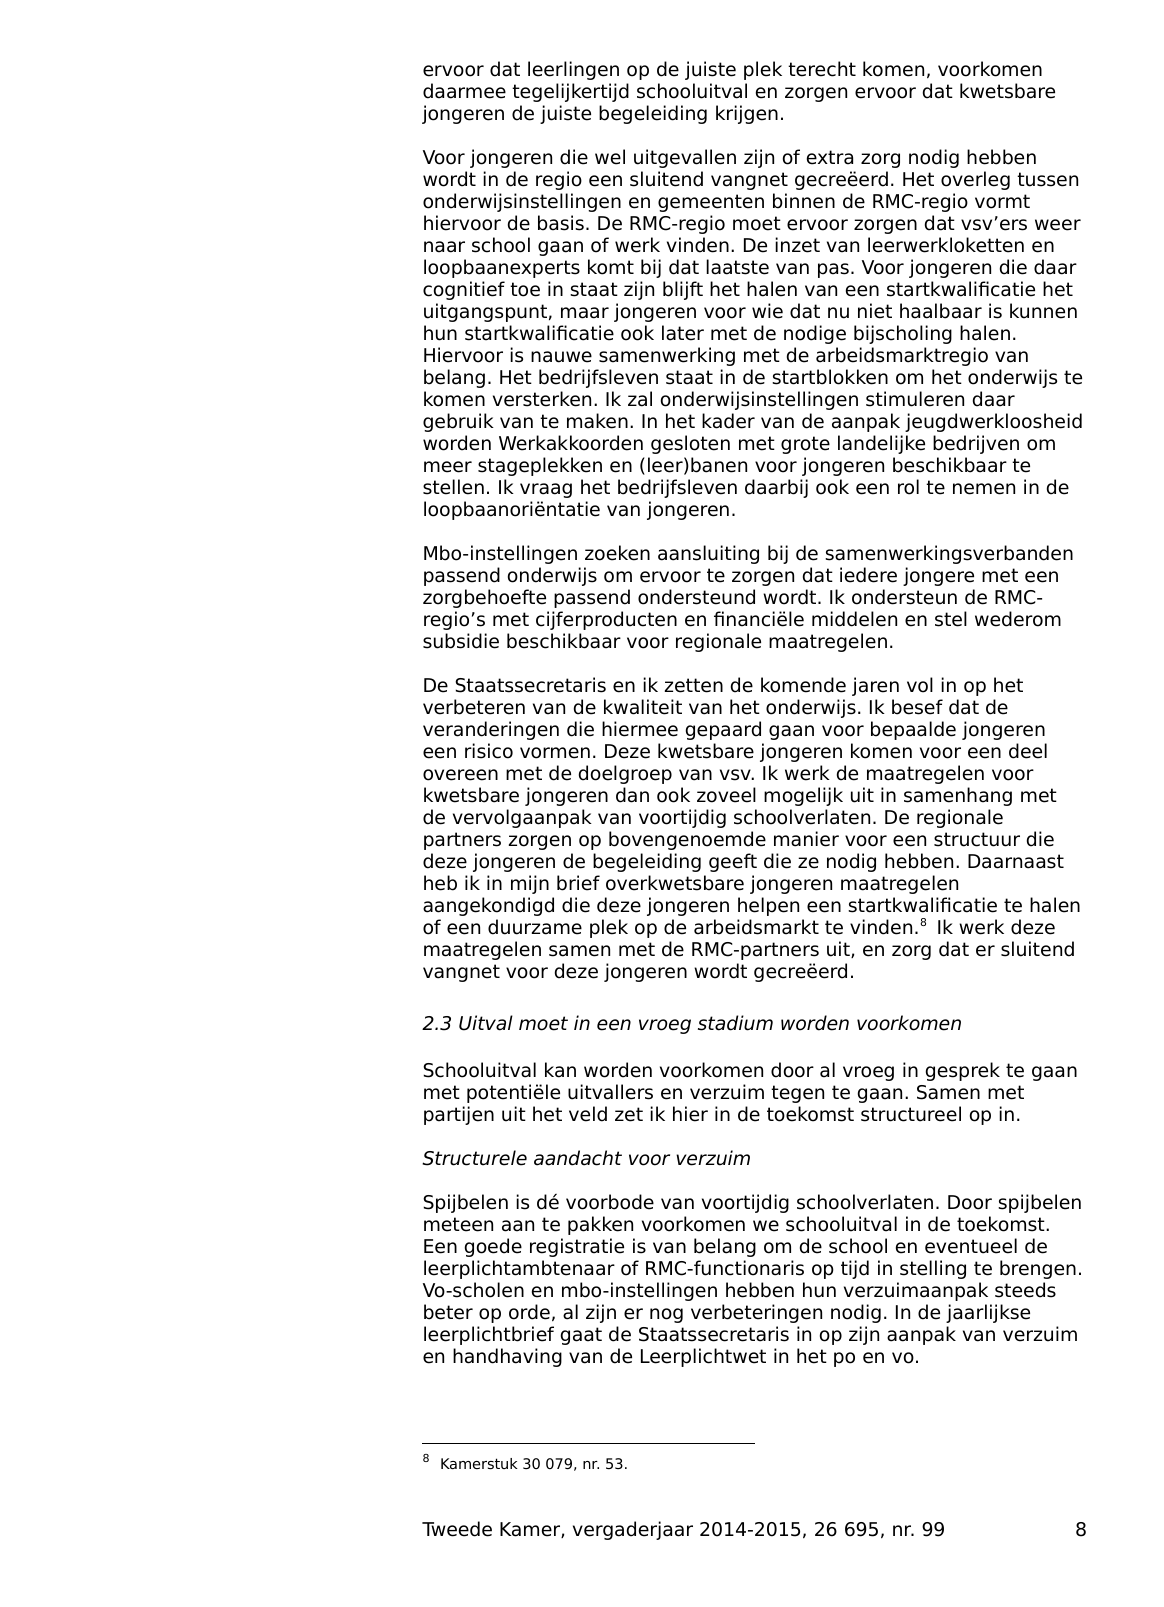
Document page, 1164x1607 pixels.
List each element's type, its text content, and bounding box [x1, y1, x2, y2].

subtitle 2.3 Uitval moet in een vroeg stadium worden voorkomen [422, 1013, 1087, 1035]
text Spijbelen is dé voorbode van voortijdig schoolverlaten. Door spijbelen meteen aan te pakken voorkomen we schooluitval in de toekomst. Een goede registratie is van belang om de school en eventueel de leerplichtambtenaar of RMC-functionaris op tijd in stelling te brengen. Vo-scholen en mbo-instellingen hebben hun verzuimaanpak steeds beter op orde, al zijn er nog verbeteringen nodig. In de jaarlijkse leerplichtbrief gaat de Staatssecretaris in op zijn aanpak van verzuim en handhaving van de Leerplichtwet in het po en vo. [422, 1192, 1087, 1368]
text Voor jongeren die wel uitgevallen zijn of extra zorg nodig hebben wordt in de regio een sluitend vangnet gecreëerd. Het overleg tussen onderwijsinstellingen en gemeenten binnen de RMC-regio vormt hiervoor de basis. De RMC-regio moet ervoor zorgen dat vsv’ers weer naar school gaan of werk vinden. De inzet van leerwerkloketten en loopbaanexperts komt bij dat laatste van pas. Voor jongeren die daar cognitief toe in staat zijn blijft het halen van een startkwalificatie het uitgangspunt, maar jongeren voor wie dat nu niet haalbaar is kunnen hun startkwalificatie ook later met de nodige bijscholing halen. Hiervoor is nauwe samenwerking met de arbeidsmarktregio van belang. Het bedrijfsleven staat in de startblokken om het onderwijs te komen versterken. Ik zal onderwijsinstellingen stimuleren daar gebruik van te maken. In het kader van de aanpak jeugdwerkloosheid worden Werkakkoorden gesloten met grote landelijke bedrijven om meer stageplekken en (leer)banen voor jongeren beschikbaar te stellen. Ik vraag het bedrijfsleven daarbij ook een rol te nemen in de loopbaanoriëntatie van jongeren. [422, 147, 1087, 521]
text ervoor dat leerlingen op de juiste plek terecht komen, voorkomen daarmee tegelijkertijd schooluitval en zorgen ervoor dat kwetsbare jongeren de juiste begeleiding krijgen. [422, 59, 1087, 125]
subtitle Structurele aandacht voor verzuim [422, 1148, 1087, 1170]
text De Staatssecretaris en ik zetten de komende jaren vol in op het verbeteren van de kwaliteit van het onderwijs. Ik besef dat de veranderingen die hiermee gepaard gaan voor bepaalde jongeren een risico vormen. Deze kwetsbare jongeren komen voor een deel overeen met de doelgroep van vsv. Ik werk de maatregelen voor kwetsbare jongeren dan ook zoveel mogelijk uit in samenhang met de vervolgaanpak van voortijdig schoolverlaten. De regionale partners zorgen op bovengenoemde manier voor een structuur die deze jongeren de begeleiding geeft die ze nodig hebben. Daarnaast heb ik in mijn brief overkwetsbare jongeren maatregelen aangekondigd die deze jongeren helpen een startkwalificatie te halen of een duurzame plek op de arbeidsmarkt te vinden. Ik werk deze maatregelen samen met de RMC-partners uit, en zorg dat er sluitend vangnet voor deze jongeren wordt gecreëerd. [422, 675, 1087, 983]
text Schooluitval kan worden voorkomen door al vroeg in gesprek te gaan met potentiële uitvallers en verzuim tegen te gaan. Samen met partijen uit het veld zet ik hier in de toekomst structureel op in. [422, 1060, 1087, 1126]
text Mbo-instellingen zoeken aansluiting bij de samenwerkingsverbanden passend onderwijs om ervoor te zorgen dat iedere jongere met een zorgbehoefte passend ondersteund wordt. Ik ondersteun de RMC-regio’s met cijferproducten en financiële middelen en stel wederom subsidie beschikbaar voor regionale maatregelen. [422, 543, 1087, 653]
text Kamerstuk 30 079, nr. 53. [422, 1452, 1087, 1474]
